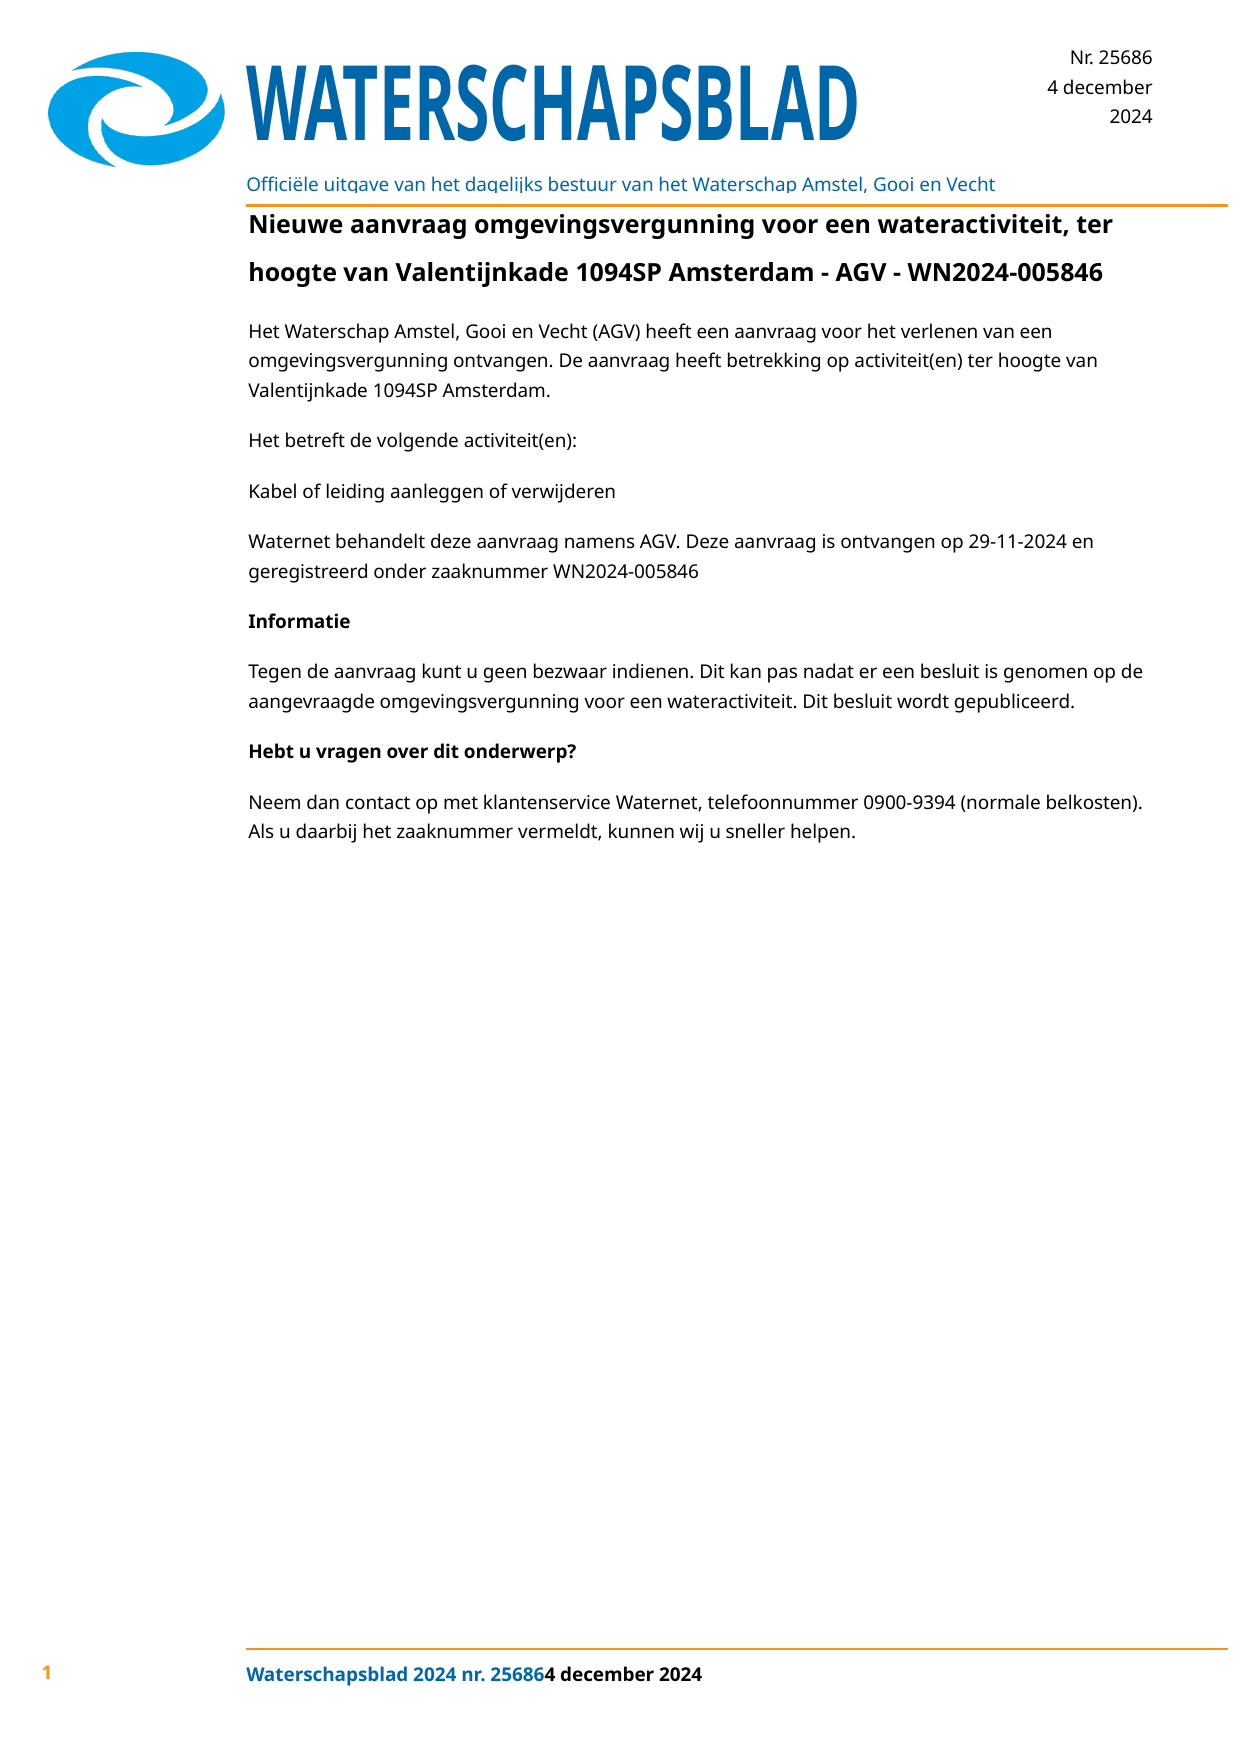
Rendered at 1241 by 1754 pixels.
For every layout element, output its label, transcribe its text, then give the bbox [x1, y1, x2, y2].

text Tegen de aanvraag kunt u geen bezwaar indienen. Dit kan pas nadat er een besluit is genomen op de aangevraagde omgevingsvergunning voor een wateractiviteit. Dit besluit wordt gepubliceerd. [248, 659, 1152, 714]
text Het Waterschap Amstel, Gooi en Vecht (AGV) heeft een aanvraag voor het verlenen van een omgevingsvergunning ontvangen. De aanvraag heeft betrekking op activiteit(en) ter hoogte van Valentijnkade 1094SP Amsterdam. [248, 318, 1152, 403]
text Informatie [248, 608, 1152, 634]
text Nieuwe aanvraag omgevingsvergunning voor een wateractiviteit, ter hoogte van Valentijnkade 1094SP Amsterdam - AGV - WN2024-005846 [248, 207, 1152, 288]
picture [41, 47, 231, 172]
text Neem dan contact op met klantenservice Waternet, telefoonnummer 0900-9394 (normale belkosten). Als u daarbij het zaaknummer vermeldt, kunnen wij u sneller helpen. [248, 789, 1152, 844]
text Waternet behandelt deze aanvraag namens AGV. Deze aanvraag is ontvangen op 29-11-2024 en geregistreerd onder zaaknummer WN2024-005846 [248, 528, 1152, 584]
text Het betreft de volgende activiteit(en): [248, 427, 1152, 453]
text Kabel of leiding aanleggen of verwijderen [248, 478, 1152, 504]
text Hebt u vragen over dit onderwerp? [248, 739, 1152, 764]
